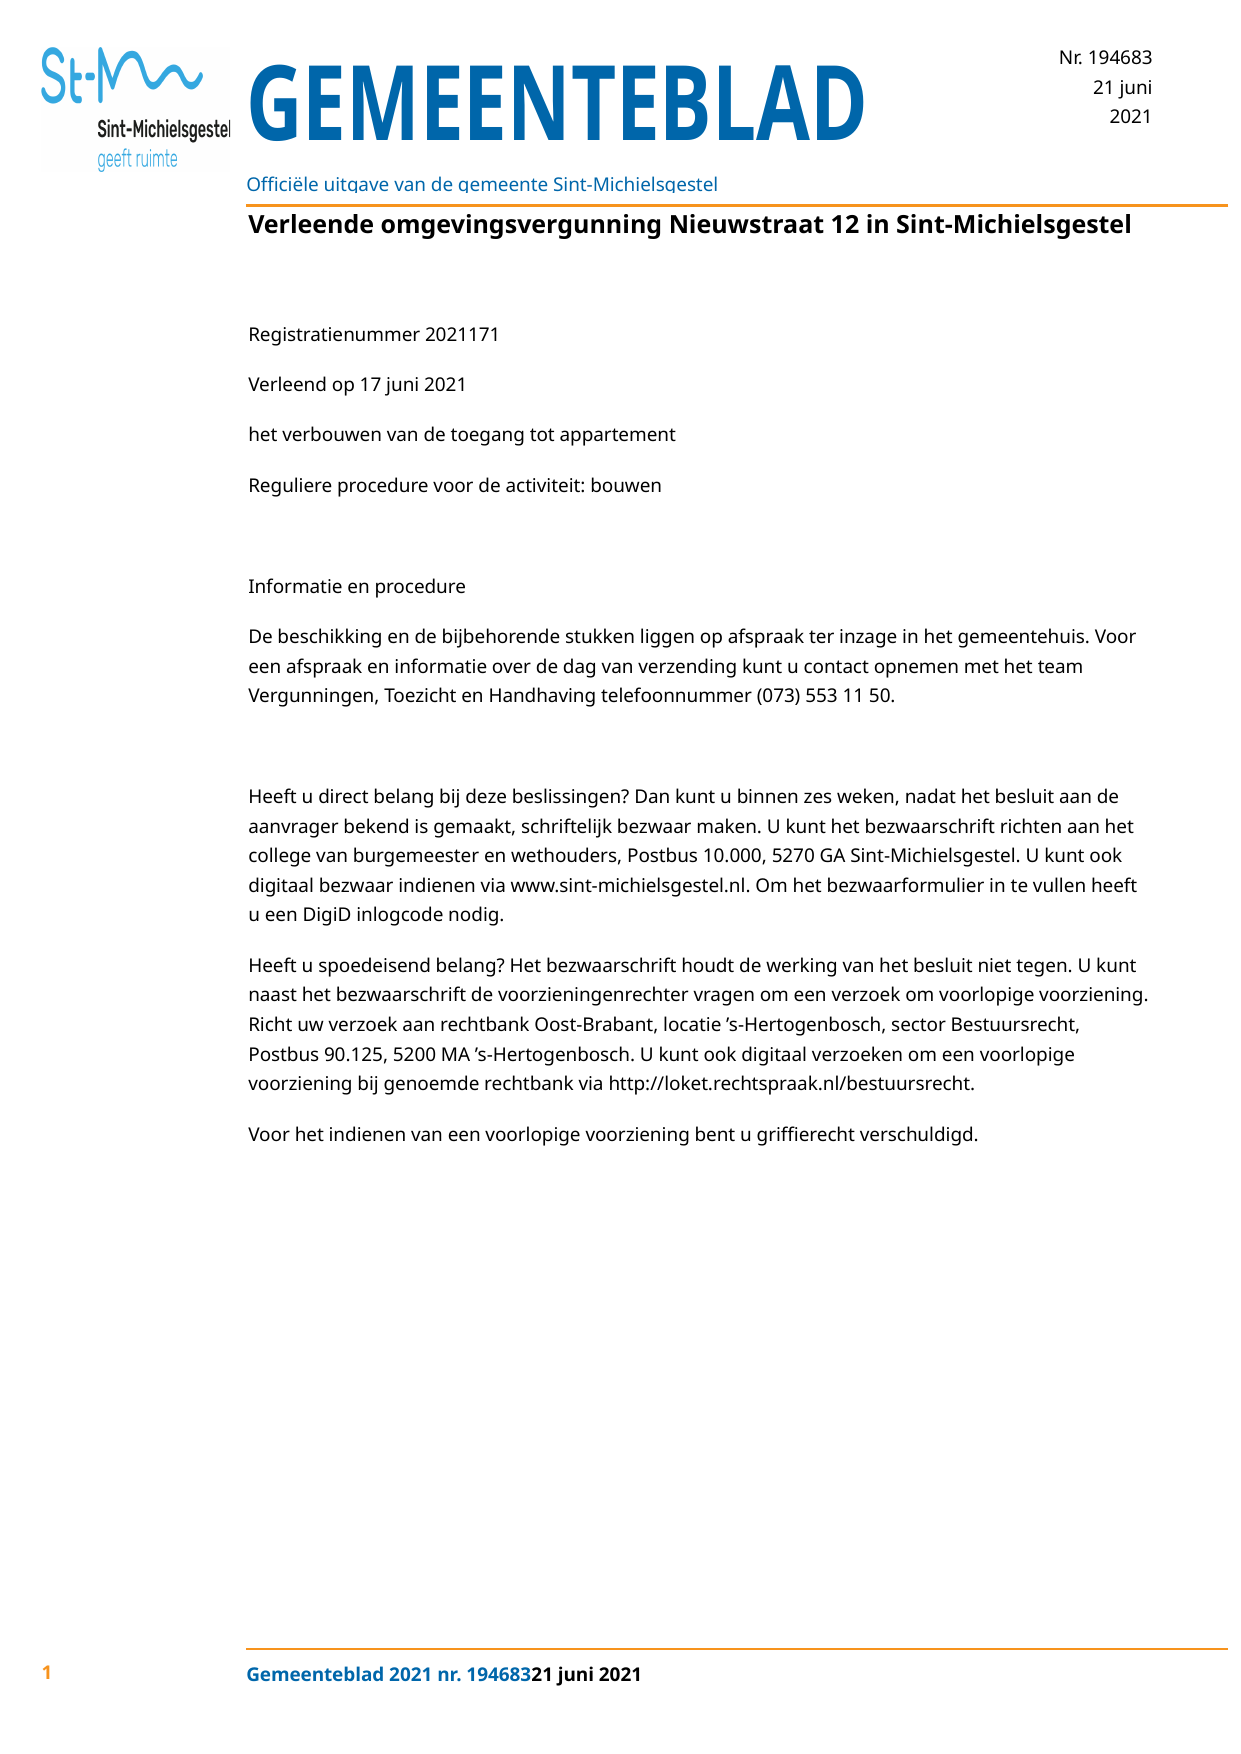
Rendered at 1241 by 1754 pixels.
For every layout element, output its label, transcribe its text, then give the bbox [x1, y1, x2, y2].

text Verleende omgevingsvergunning Nieuwstraat 12 in Sint-Michielsgestel [248, 207, 1152, 241]
text Verleend op 17 juni 2021 [248, 371, 1152, 397]
text De beschikking en de bijbehorende stukken liggen op afspraak ter inzage in het gemeentehuis. Voor een afspraak en informatie over de dag van verzending kunt u contact opnemen met het team Vergunningen, Toezicht en Handhaving telefoonnummer (073) 553 11 50. [248, 623, 1152, 708]
text het verbouwen van de toegang tot appartement [248, 422, 1152, 447]
text Heeft u spoedeisend belang? Het bezwaarschrift houdt de werking van het besluit niet tegen. U kunt naast het bezwaarschrift de voorzieningenrechter vragen om een verzoek om voorlopige voorziening. Richt uw verzoek aan rechtbank Oost-Brabant, locatie ’s-Hertogenbosch, sector Bestuursrecht, Postbus 90.125, 5200 MA ’s-Hertogenbosch. U kunt ook digitaal verzoeken om een voorlopige voorziening bij genoemde rechtbank via http://loket.rechtspraak.nl/bestuursrecht. [248, 952, 1152, 1096]
text Voor het indienen van een voorlopige voorziening bent u griffierecht verschuldigd. [248, 1121, 1152, 1146]
text Informatie en procedure [248, 573, 1152, 598]
picture [41, 47, 231, 172]
text Heeft u direct belang bij deze beslissingen? Dan kunt u binnen zes weken, nadat het besluit aan de aanvrager bekend is gemaakt, schriftelijk bezwaar maken. U kunt het bezwaarschrift richten aan het college van burgemeester en wethouders, Postbus 10.000, 5270 GA Sint-Michielsgestel. U kunt ook digitaal bezwaar indienen via www.sint-michielsgestel.nl. Om het bezwaarformulier in te vullen heeft u een DigiD inlogcode nodig. [248, 783, 1152, 927]
text Reguliere procedure voor de activiteit: bouwen [248, 472, 1152, 498]
text Registratienummer 2021171 [248, 321, 1152, 346]
